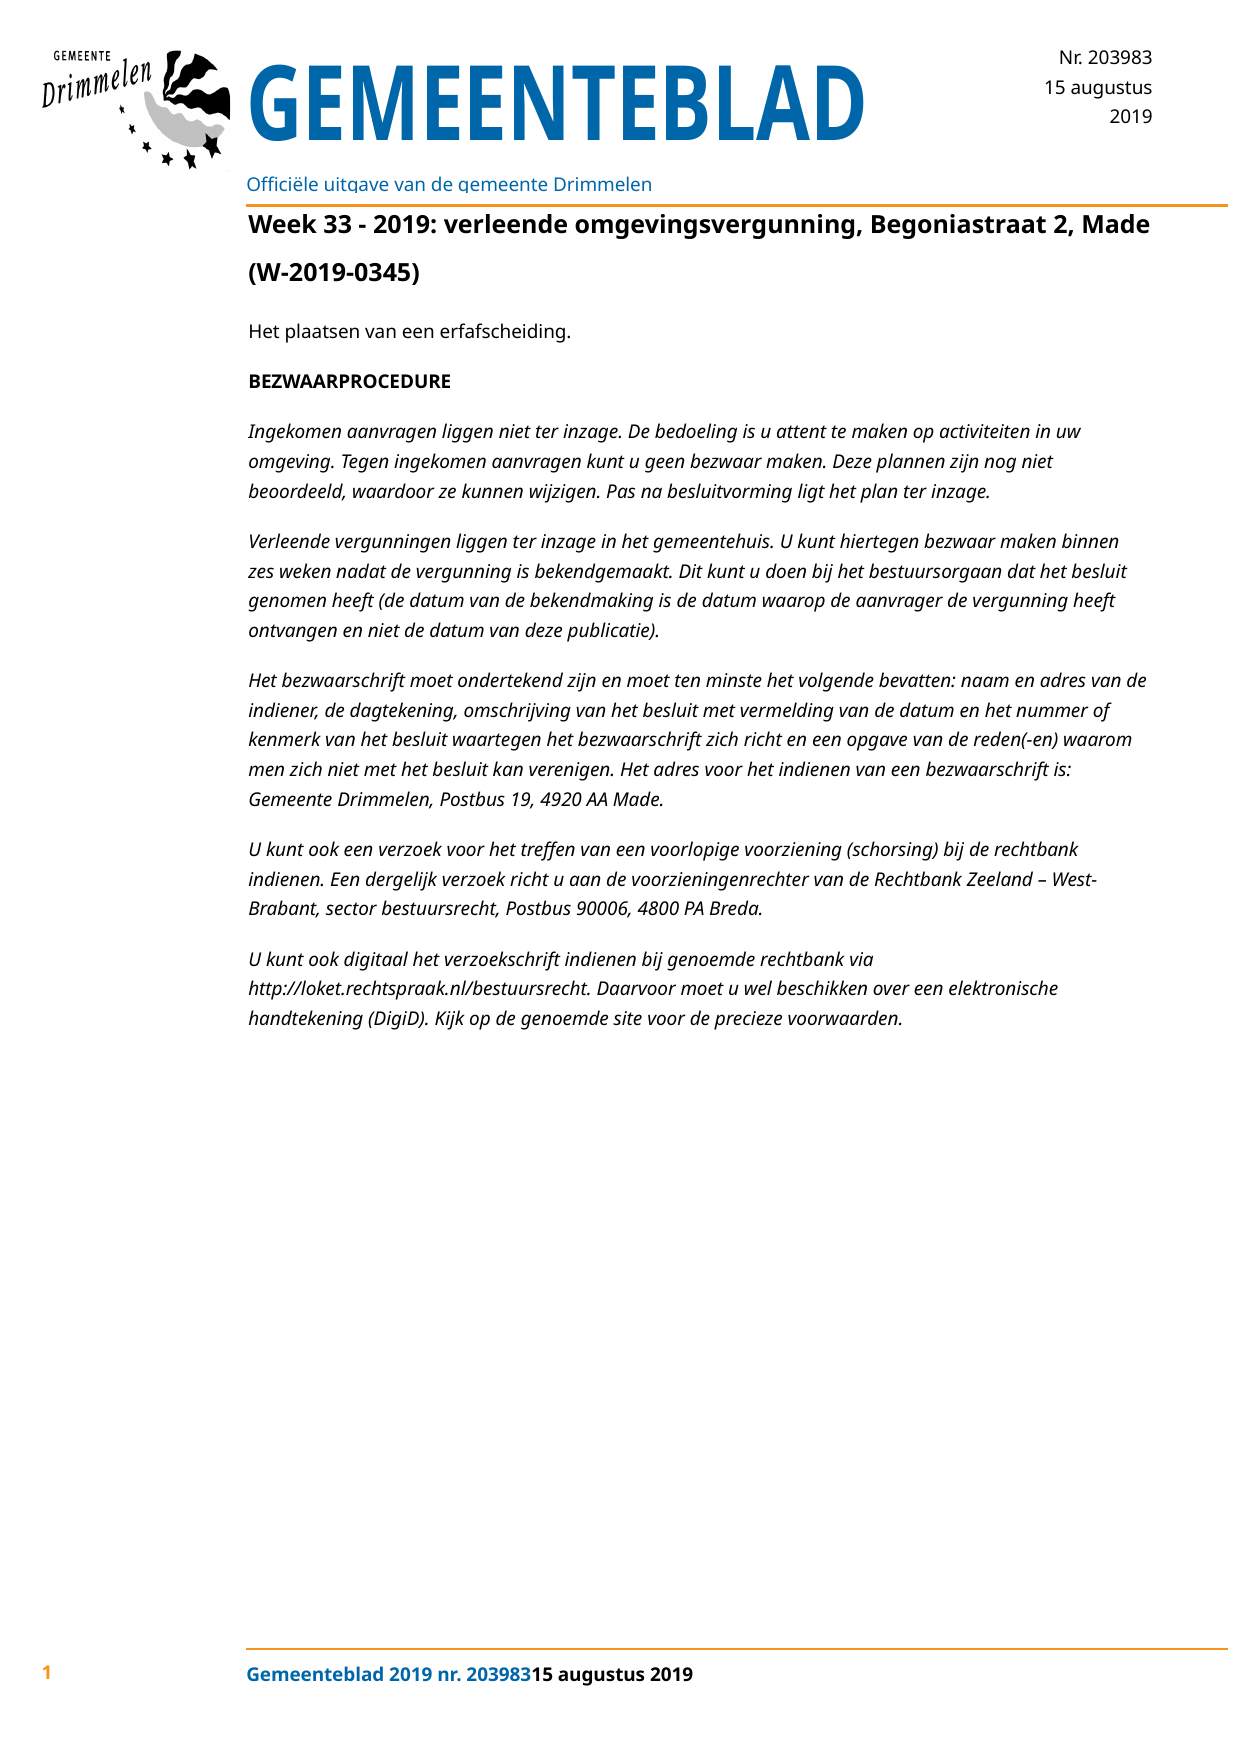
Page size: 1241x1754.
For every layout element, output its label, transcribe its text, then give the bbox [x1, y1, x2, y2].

text U kunt ook een verzoek voor het treffen van een voorlopige voorziening (schorsing) bij de rechtbank indienen. Een dergelijk verzoek richt u aan de voorzieningenrechter van de Rechtbank Zeeland – West-Brabant, sector bestuursrecht, Postbus 90006, 4800 PA Breda. [248, 836, 1152, 921]
text Verleende vergunningen liggen ter inzage in het gemeentehuis. U kunt hiertegen bezwaar maken binnen zes weken nadat de vergunning is bekendgemaakt. Dit kunt u doen bij het bestuursorgaan dat het besluit genomen heeft (de datum van de bekendmaking is de datum waarop de aanvrager de vergunning heeft ontvangen en niet de datum van deze publicatie). [248, 528, 1152, 643]
text Week 33 - 2019: verleende omgevingsvergunning, Begoniastraat 2, Made (W-2019-0345) [248, 207, 1152, 288]
text Het bezwaarschrift moet ondertekend zijn en moet ten minste het volgende bevatten: naam en adres van de indiener, de dagtekening, omschrijving van het besluit met vermelding van de datum en het nummer of kenmerk van het besluit waartegen het bezwaarschrift zich richt en een opgave van de reden(-en) waarom men zich niet met het besluit kan verenigen. Het adres voor het indienen van een bezwaarschrift is: Gemeente Drimmelen, Postbus 19, 4920 AA Made. [248, 667, 1152, 812]
text BEZWAARPROCEDURE [248, 368, 1152, 394]
text Ingekomen aanvragen liggen niet ter inzage. De bedoeling is u attent te maken op activiteiten in uw omgeving. Tegen ingekomen aanvragen kunt u geen bezwaar maken. Deze plannen zijn nog niet beoordeeld, waardoor ze kunnen wijzigen. Pas na besluitvorming ligt het plan ter inzage. [248, 419, 1152, 504]
picture [41, 47, 231, 172]
text Het plaatsen van een erfafscheiding. [248, 318, 1152, 344]
text U kunt ook digitaal het verzoekschrift indienen bij genoemde rechtbank via http://loket.rechtspraak.nl/bestuursrecht. Daarvoor moet u wel beschikken over een elektronische handtekening (DigiD). Kijk op de genoemde site voor de precieze voorwaarden. [248, 946, 1152, 1031]
